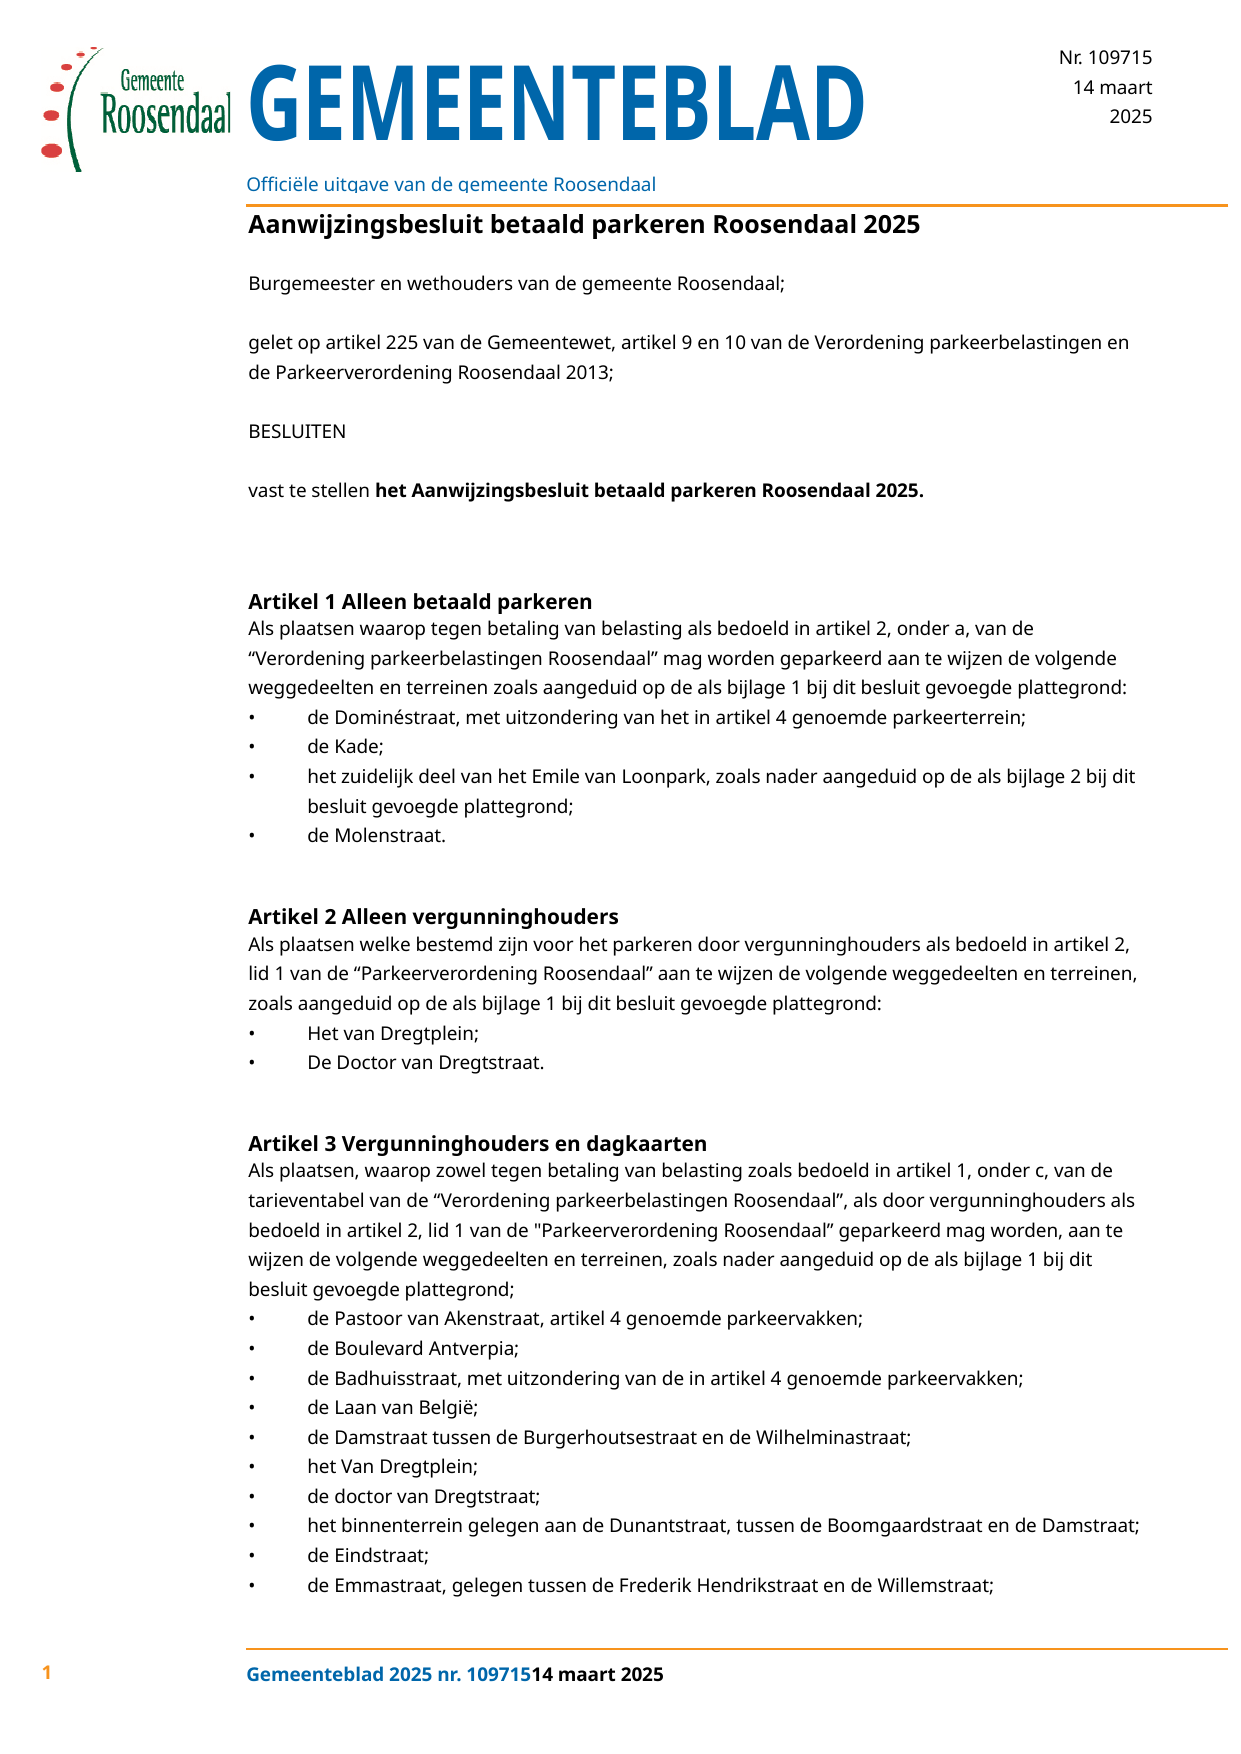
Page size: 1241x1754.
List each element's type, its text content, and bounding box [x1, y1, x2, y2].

text Artikel 3 Vergunninghouders en dagkaarten [248, 1129, 1152, 1158]
list de doctor van Dregtstraat; [248, 1483, 1152, 1509]
list de Damstraat tussen de Burgerhoutsestraat en de Wilhelminastraat; [248, 1424, 1152, 1450]
text Als plaatsen waarop tegen betaling van belasting als bedoeld in artikel 2, onder a, van de “Verordening parkeerbelastingen Roosendaal” mag worden geparkeerd aan te wijzen de volgende weggedeelten en terreinen zoals aangeduid op de als bijlage 1 bij dit besluit gevoegde plattegrond: [248, 615, 1152, 700]
list de Pastoor van Akenstraat, artikel 4 genoemde parkeervakken; [248, 1306, 1152, 1331]
text gelet op artikel 225 van de Gemeentewet, artikel 9 en 10 van de Verordening parkeerbelastingen en de Parkeerverordening Roosendaal 2013; [248, 329, 1152, 385]
text Aanwijzingsbesluit betaald parkeren Roosendaal 2025 [248, 207, 1152, 241]
list de Laan van België; [248, 1394, 1152, 1420]
list het zuidelijk deel van het Emile van Loonpark, zoals nader aangeduid op de als bijlage 2 bij dit besluit gevoegde plattegrond; [248, 763, 1152, 819]
list De Doctor van Dregtstraat. [248, 1049, 1152, 1075]
picture [41, 47, 231, 172]
text Artikel 1 Alleen betaald parkeren [248, 587, 1152, 615]
text Artikel 2 Alleen vergunninghouders [248, 902, 1152, 931]
list de Emmastraat, gelegen tussen de Frederik Hendrikstraat en de Willemstraat; [248, 1572, 1152, 1598]
text Burgemeester en wethouders van de gemeente Roosendaal; [248, 270, 1152, 296]
list de Molenstraat. [248, 822, 1152, 848]
text Als plaatsen welke bestemd zijn voor het parkeren door vergunninghouders als bedoeld in artikel 2, lid 1 van de “Parkeerverordening Roosendaal” aan te wijzen de volgende weggedeelten en terreinen, zoals aangeduid op de als bijlage 1 bij dit besluit gevoegde plattegrond: [248, 931, 1152, 1016]
text Als plaatsen, waarop zowel tegen betaling van belasting zoals bedoeld in artikel 1, onder c, van de tarieventabel van de “Verordening parkeerbelastingen Roosendaal”, als door vergunninghouders als bedoeld in artikel 2, lid 1 van de "Parkeerverordening Roosendaal” geparkeerd mag worden, aan te wijzen de volgende weggedeelten en terreinen, zoals nader aangeduid op de als bijlage 1 bij dit besluit gevoegde plattegrond; [248, 1158, 1152, 1302]
list de Eindstraat; [248, 1542, 1152, 1568]
list de Kade; [248, 734, 1152, 759]
list het Van Dregtplein; [248, 1453, 1152, 1479]
text BESLUITEN [248, 418, 1152, 444]
list het binnenterrein gelegen aan de Dunantstraat, tussen de Boomgaardstraat en de Damstraat; [248, 1513, 1152, 1538]
list de Badhuisstraat, met uitzondering van de in artikel 4 genoemde parkeervakken; [248, 1365, 1152, 1391]
list Het van Dregtplein; [248, 1020, 1152, 1045]
list de Boulevard Antverpia; [248, 1335, 1152, 1361]
text vast te stellen het Aanwijzingsbesluit betaald parkeren Roosendaal 2025. [248, 477, 1152, 503]
list de Dominéstraat, met uitzondering van het in artikel 4 genoemde parkeerterrein; [248, 704, 1152, 730]
